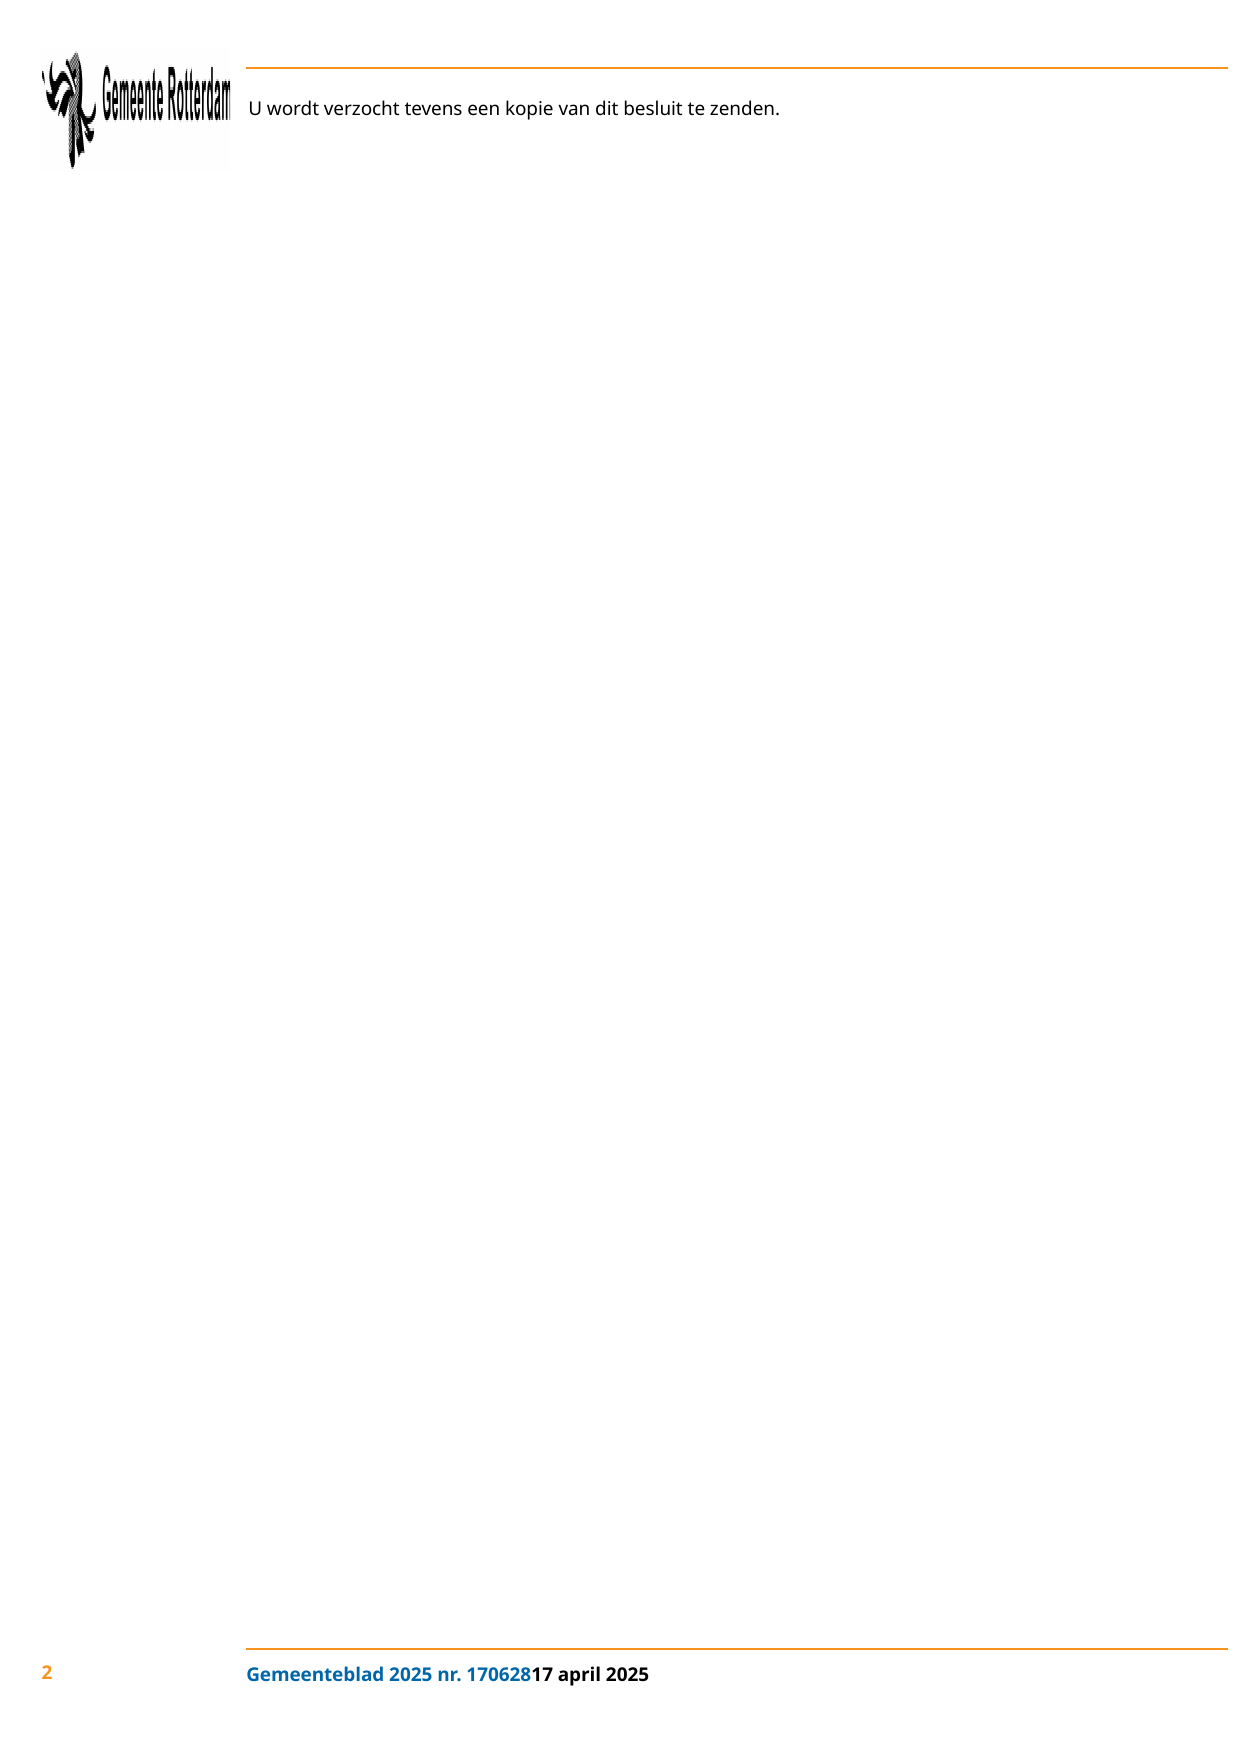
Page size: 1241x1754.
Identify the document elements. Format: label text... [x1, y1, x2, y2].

text U wordt verzocht tevens een kopie van dit besluit te zenden. [248, 95, 1152, 121]
picture [41, 47, 231, 172]
